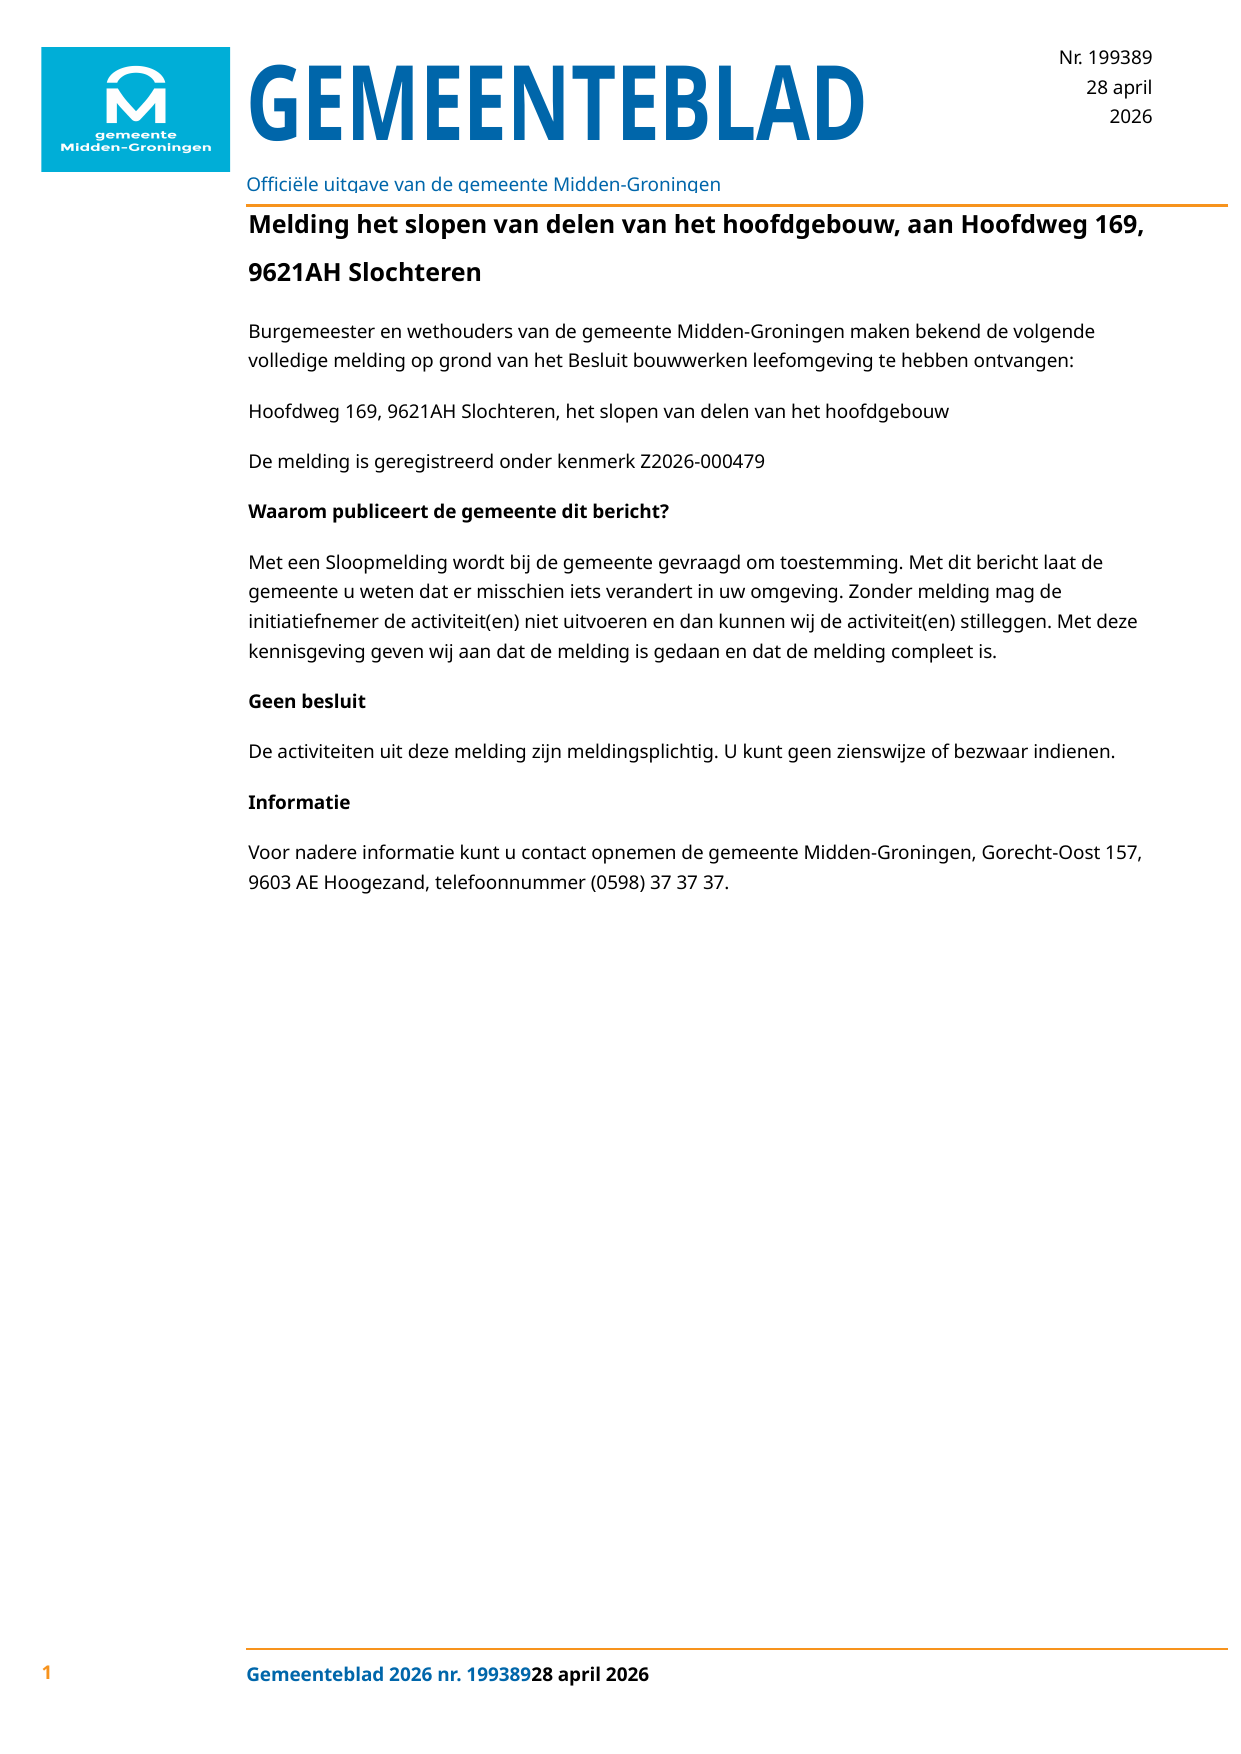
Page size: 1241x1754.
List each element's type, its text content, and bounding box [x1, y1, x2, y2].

picture [184, 146, 190, 153]
text Informatie [248, 789, 1152, 815]
text Hoofdweg 169, 9621AH Slochteren, het slopen van delen van het hoofdgebouw [248, 398, 1152, 424]
picture [107, 89, 165, 122]
text Met een Sloopmelding wordt bij de gemeente gevraagd om toestemming. Met dit bericht laat de gemeente u weten dat er misschien iets verandert in uw omgeving. Zonder melding mag de initiatiefnemer de activiteit(en) niet uitvoeren en dan kunnen wij de activiteit(en) stilleggen. Met deze kennisgeving geven wij aan dat de melding is gedaan en dat de melding compleet is. [248, 549, 1152, 664]
picture [108, 66, 164, 82]
text Voor nadere informatie kunt u contact opnemen de gemeente Midden-Groningen, Gorecht-Oost 157, 9603 AE Hoogezand, telefoonnummer (0598) 37 37 37. [248, 839, 1152, 895]
text Waarom publiceert de gemeente dit bericht? [248, 499, 1152, 524]
text De melding is geregistreerd onder kenmerk Z2026-000479 [248, 448, 1152, 474]
text De activiteiten uit deze melding zijn meldingsplichtig. U kunt geen zienswijze of bezwaar indienen. [248, 739, 1152, 764]
text Melding het slopen van delen van het hoofdgebouw, aan Hoofdweg 169, 9621AH Slochteren [248, 207, 1152, 288]
text Geen besluit [248, 688, 1152, 714]
text Burgemeester en wethouders van de gemeente Midden-Groningen maken bekend de volgende volledige melding op grond van het Besluit bouwwerken leefomgeving te hebben ontvangen: [248, 318, 1152, 373]
